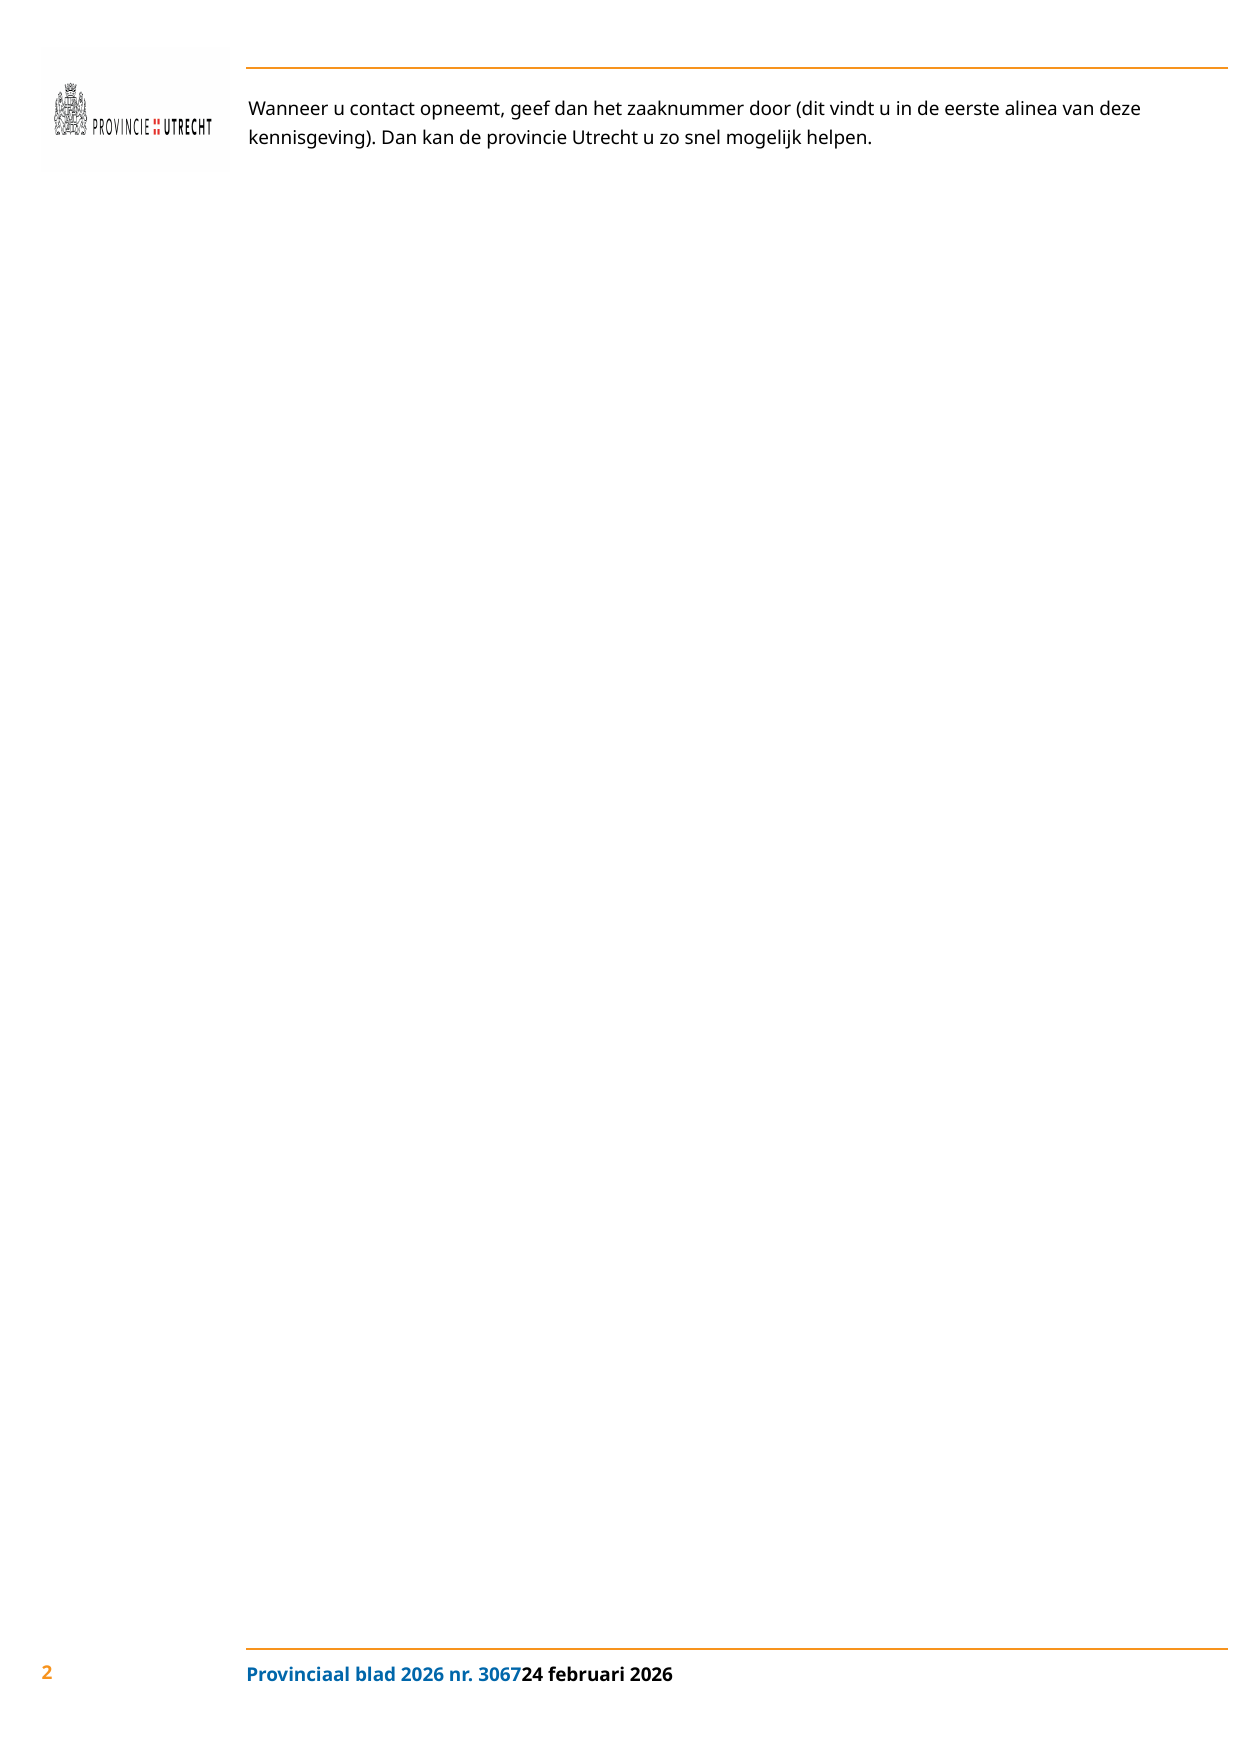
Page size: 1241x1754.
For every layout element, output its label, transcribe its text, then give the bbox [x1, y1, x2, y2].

picture [41, 47, 231, 172]
text Wanneer u contact opneemt, geef dan het zaaknummer door (dit vindt u in de eerste alinea van deze kennisgeving). Dan kan de provincie Utrecht u zo snel mogelijk helpen. [248, 95, 1152, 150]
